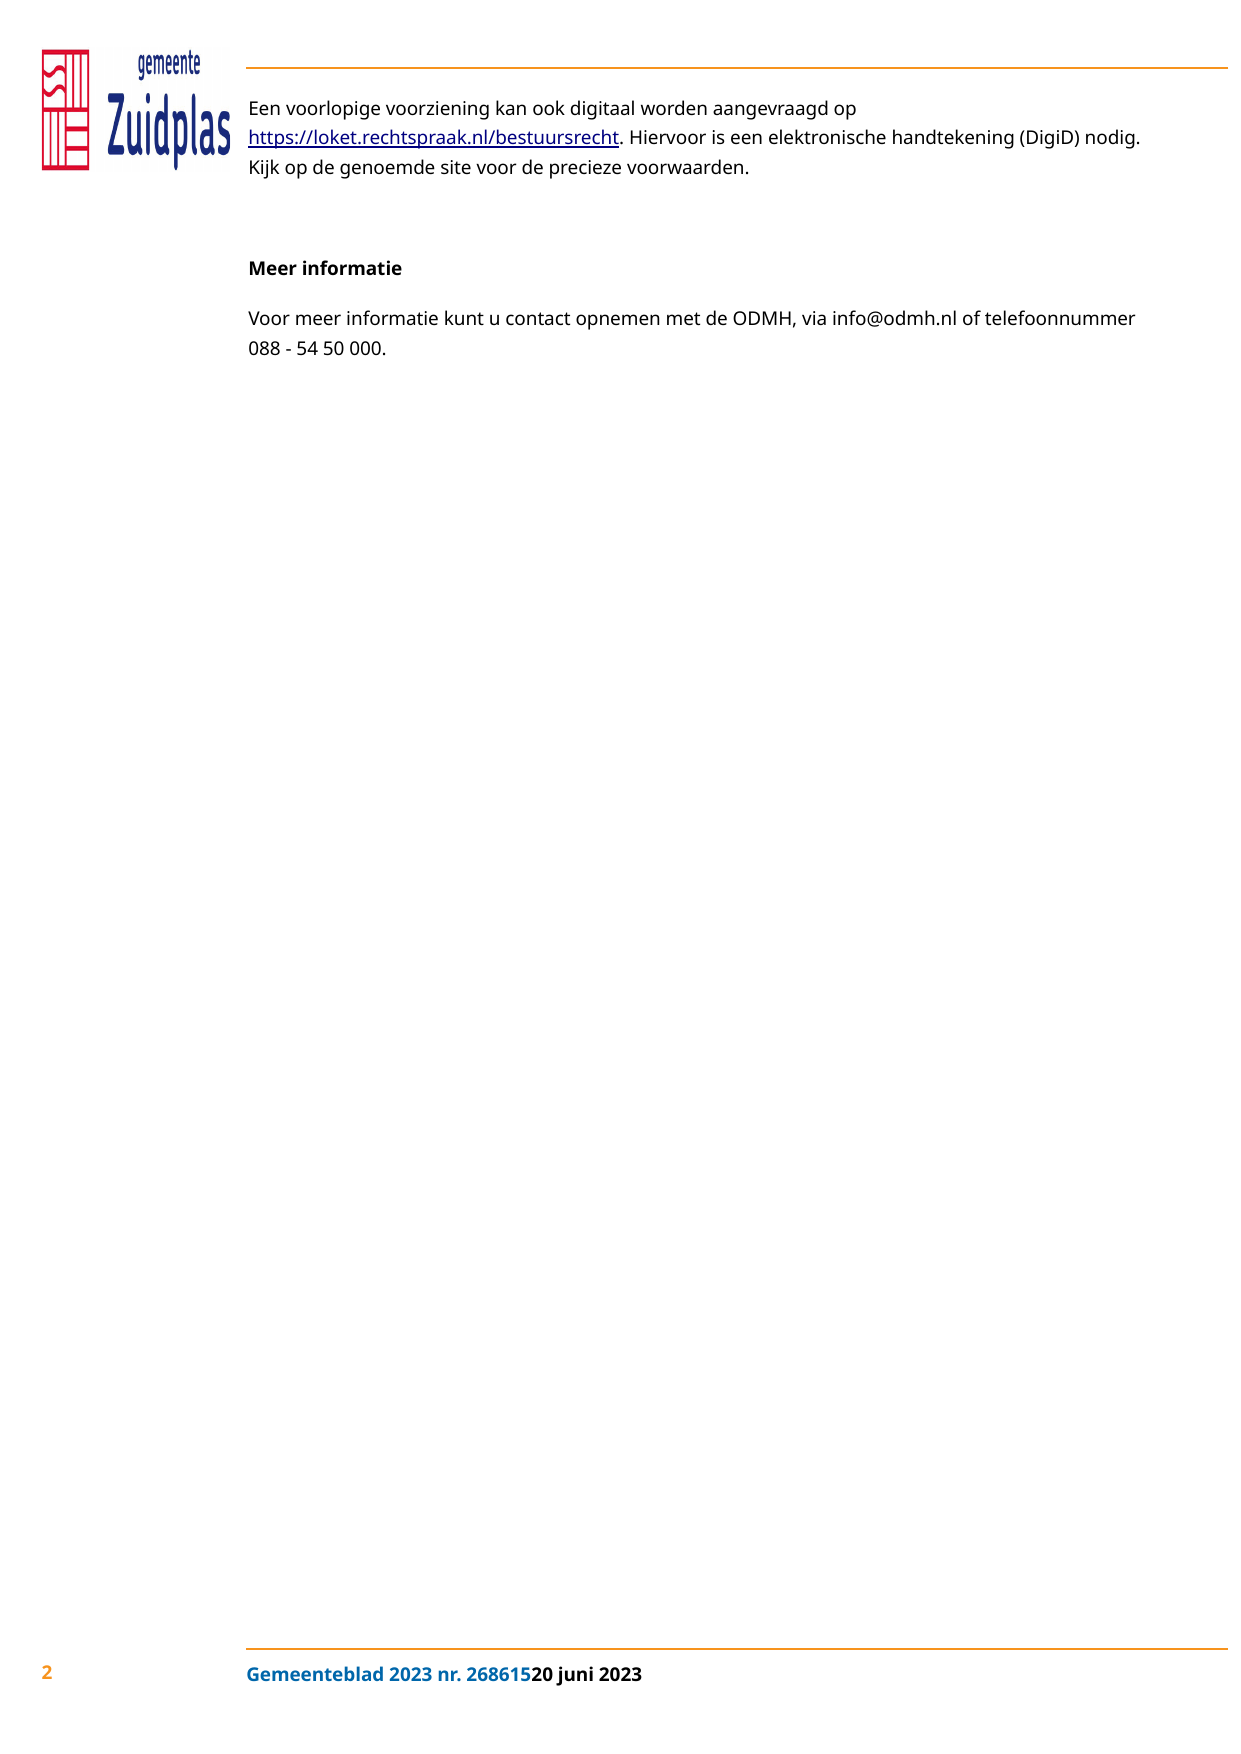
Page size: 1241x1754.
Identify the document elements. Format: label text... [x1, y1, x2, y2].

picture [41, 47, 231, 172]
text Meer informatie [248, 255, 1152, 281]
text Voor meer informatie kunt u contact opnemen met de ODMH, via info@odmh.nl of telefoonnummer 088 - 54 50 000. [248, 305, 1152, 361]
text Een voorlopige voorziening kan ook digitaal worden aangevraagd op https://loket.rechtspraak.nl/bestuursrecht. Hiervoor is een elektronische handtekening (DigiD) nodig. Kijk op de genoemde site voor de precieze voorwaarden. [248, 95, 1152, 180]
